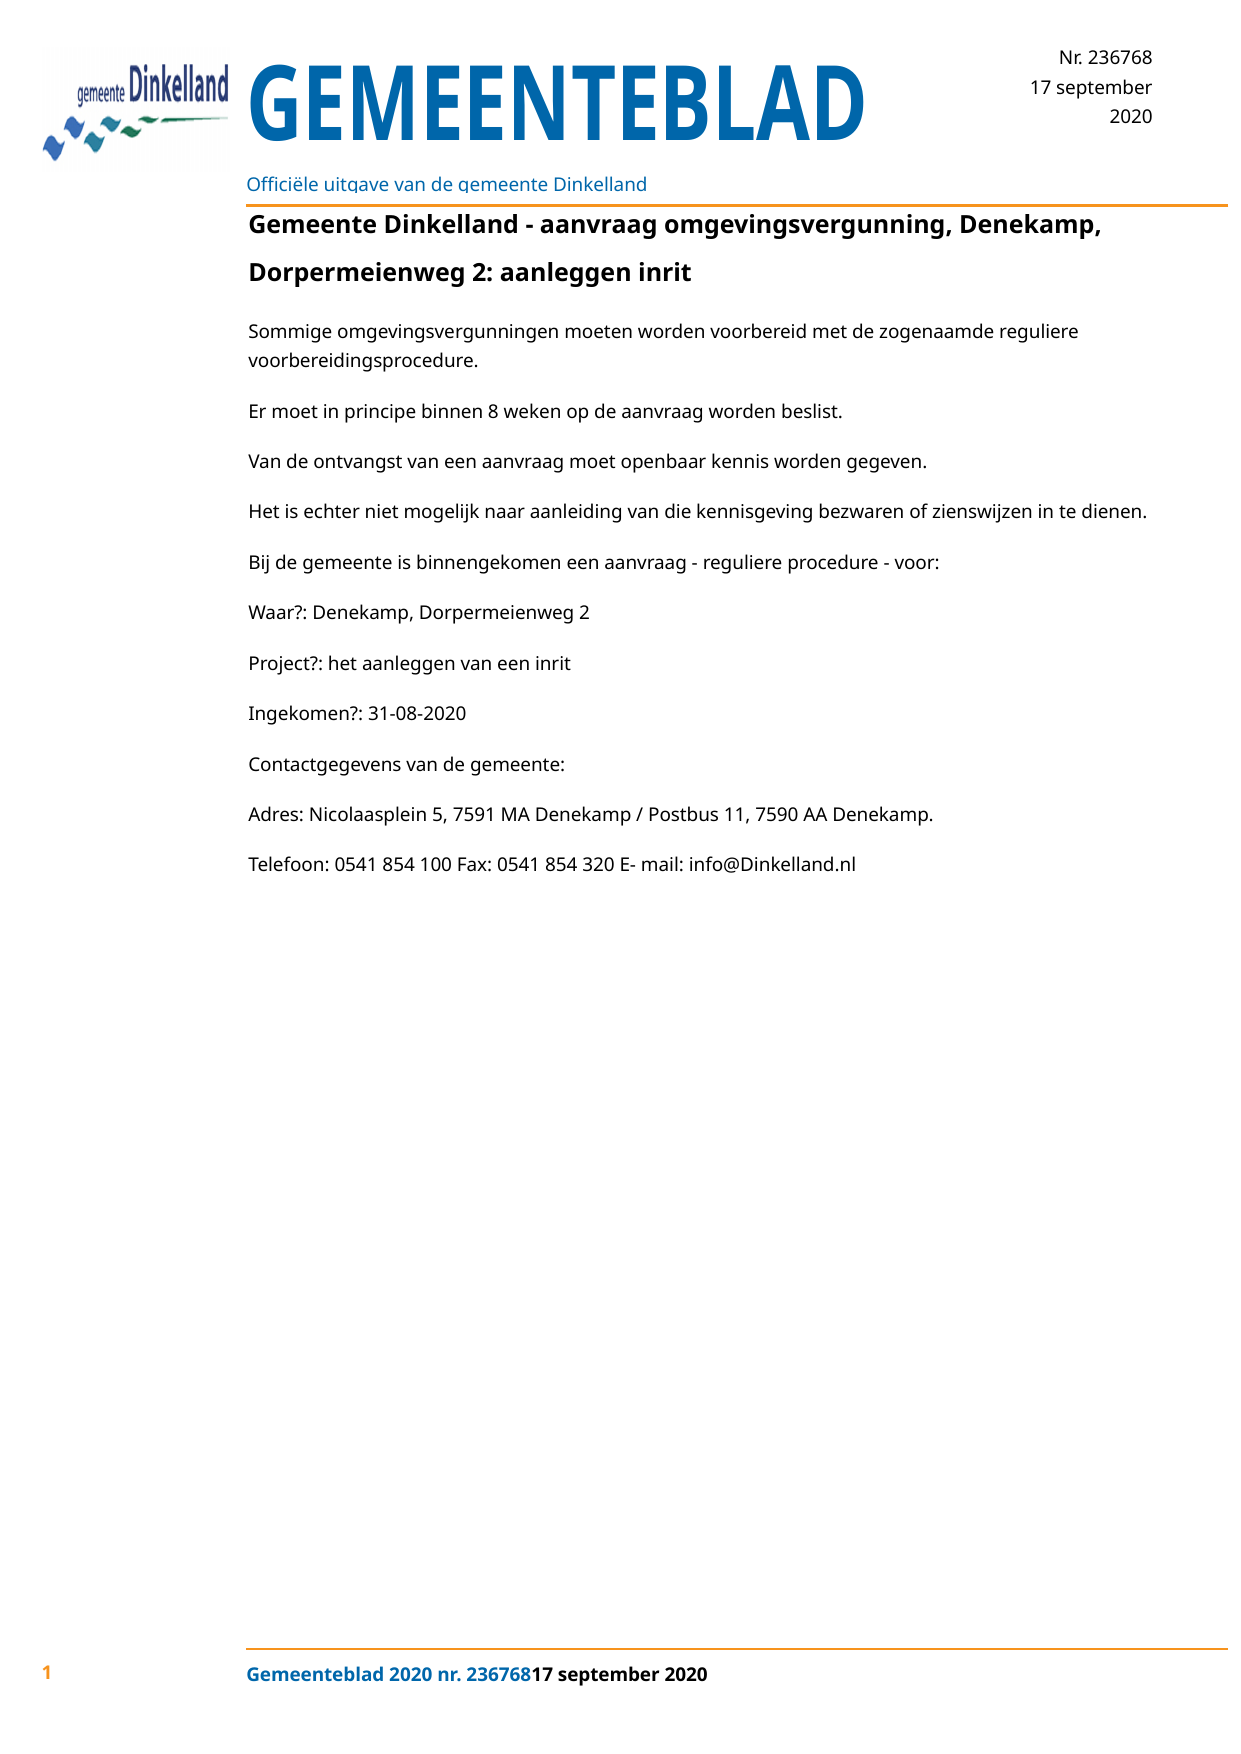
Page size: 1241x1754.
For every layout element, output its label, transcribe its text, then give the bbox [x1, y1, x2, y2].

text Sommige omgevingsvergunningen moeten worden voorbereid met de zogenaamde reguliere voorbereidingsprocedure. [248, 318, 1152, 373]
text Ingekomen?: 31-08-2020 [248, 700, 1152, 726]
text Van de ontvangst van een aanvraag moet openbaar kennis worden gegeven. [248, 448, 1152, 474]
text Er moet in principe binnen 8 weken op de aanvraag worden beslist. [248, 398, 1152, 424]
text Telefoon: 0541 854 100 Fax: 0541 854 320 E- mail: info@Dinkelland.nl [248, 852, 1152, 877]
text Gemeente Dinkelland - aanvraag omgevingsvergunning, Denekamp, Dorpermeienweg 2: aanleggen inrit [248, 207, 1152, 288]
text Bij de gemeente is binnengekomen een aanvraag - reguliere procedure - voor: [248, 549, 1152, 575]
text Het is echter niet mogelijk naar aanleiding van die kennisgeving bezwaren of zienswijzen in te dienen. [248, 499, 1152, 524]
text Waar?: Denekamp, Dorpermeienweg 2 [248, 599, 1152, 625]
text Adres: Nicolaasplein 5, 7591 MA Denekamp / Postbus 11, 7590 AA Denekamp. [248, 801, 1152, 827]
picture [41, 47, 231, 172]
text Contactgegevens van de gemeente: [248, 751, 1152, 777]
text Project?: het aanleggen van een inrit [248, 650, 1152, 676]
